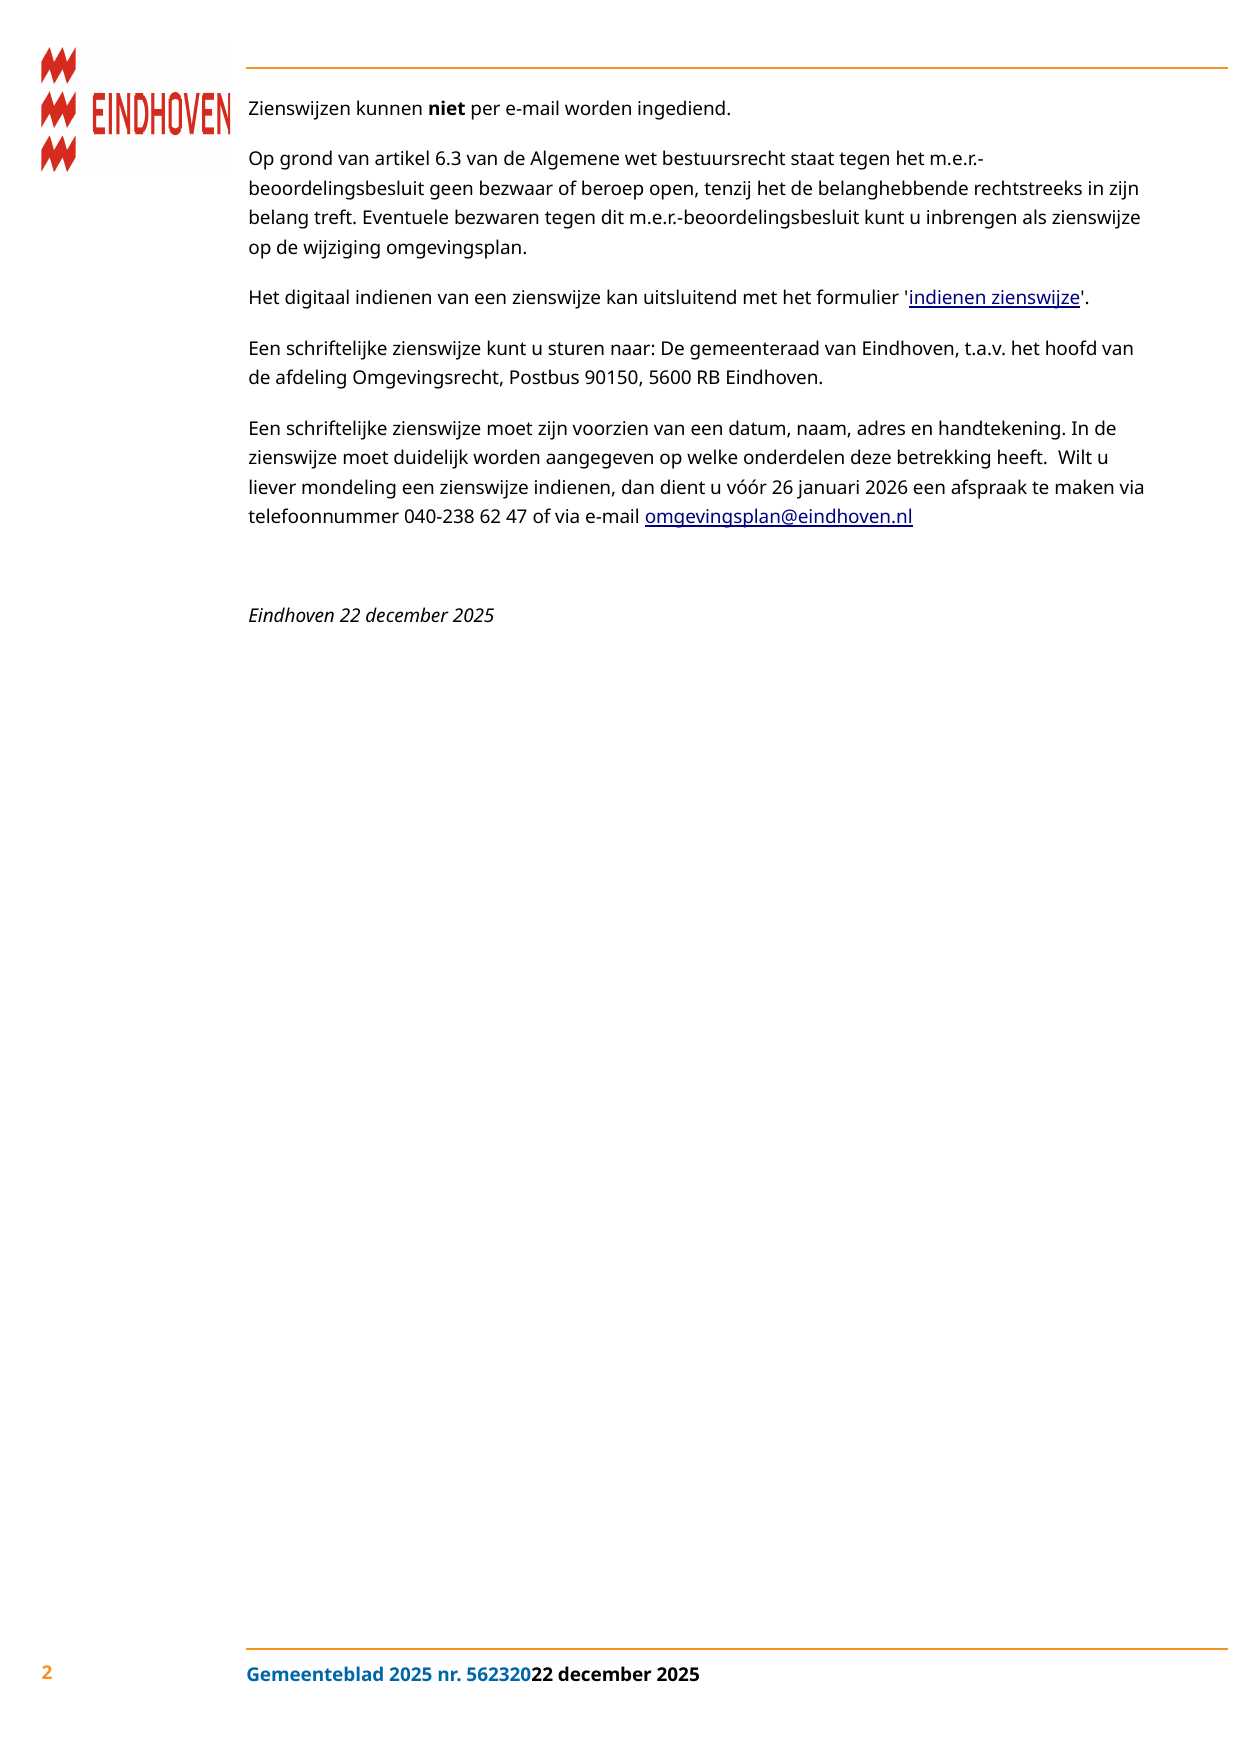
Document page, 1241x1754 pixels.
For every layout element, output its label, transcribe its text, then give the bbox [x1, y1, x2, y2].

text Een schriftelijke zienswijze kunt u sturen naar: De gemeenteraad van Eindhoven, t.a.v. het hoofd van de afdeling Omgevingsrecht, Postbus 90150, 5600 RB Eindhoven. [248, 335, 1152, 390]
picture [41, 47, 231, 172]
text Een schriftelijke zienswijze moet zijn voorzien van een datum, naam, adres en handtekening. In de zienswijze moet duidelijk worden aangegeven op welke onderdelen deze betrekking heeft. Wilt u liever mondeling een zienswijze indienen, dan dient u vóór 26 januari 2026 een afspraak te maken via telefoonnummer 040-238 62 47 of via e-mail omgevingsplan@eindhoven.nl [248, 415, 1152, 529]
text Eindhoven 22 december 2025 [248, 602, 1152, 627]
text Op grond van artikel 6.3 van de Algemene wet bestuursrecht staat tegen het m.e.r.-beoordelingsbesluit geen bezwaar of beroep open, tenzij het de belanghebbende rechtstreeks in zijn belang treft. Eventuele bezwaren tegen dit m.e.r.-beoordelingsbesluit kunt u inbrengen als zienswijze op de wijziging omgevingsplan. [248, 145, 1152, 260]
text Het digitaal indienen van een zienswijze kan uitsluitend met het formulier 'indienen zienswijze'. [248, 284, 1152, 310]
text Zienswijzen kunnen niet per e-mail worden ingediend. [248, 95, 1152, 121]
